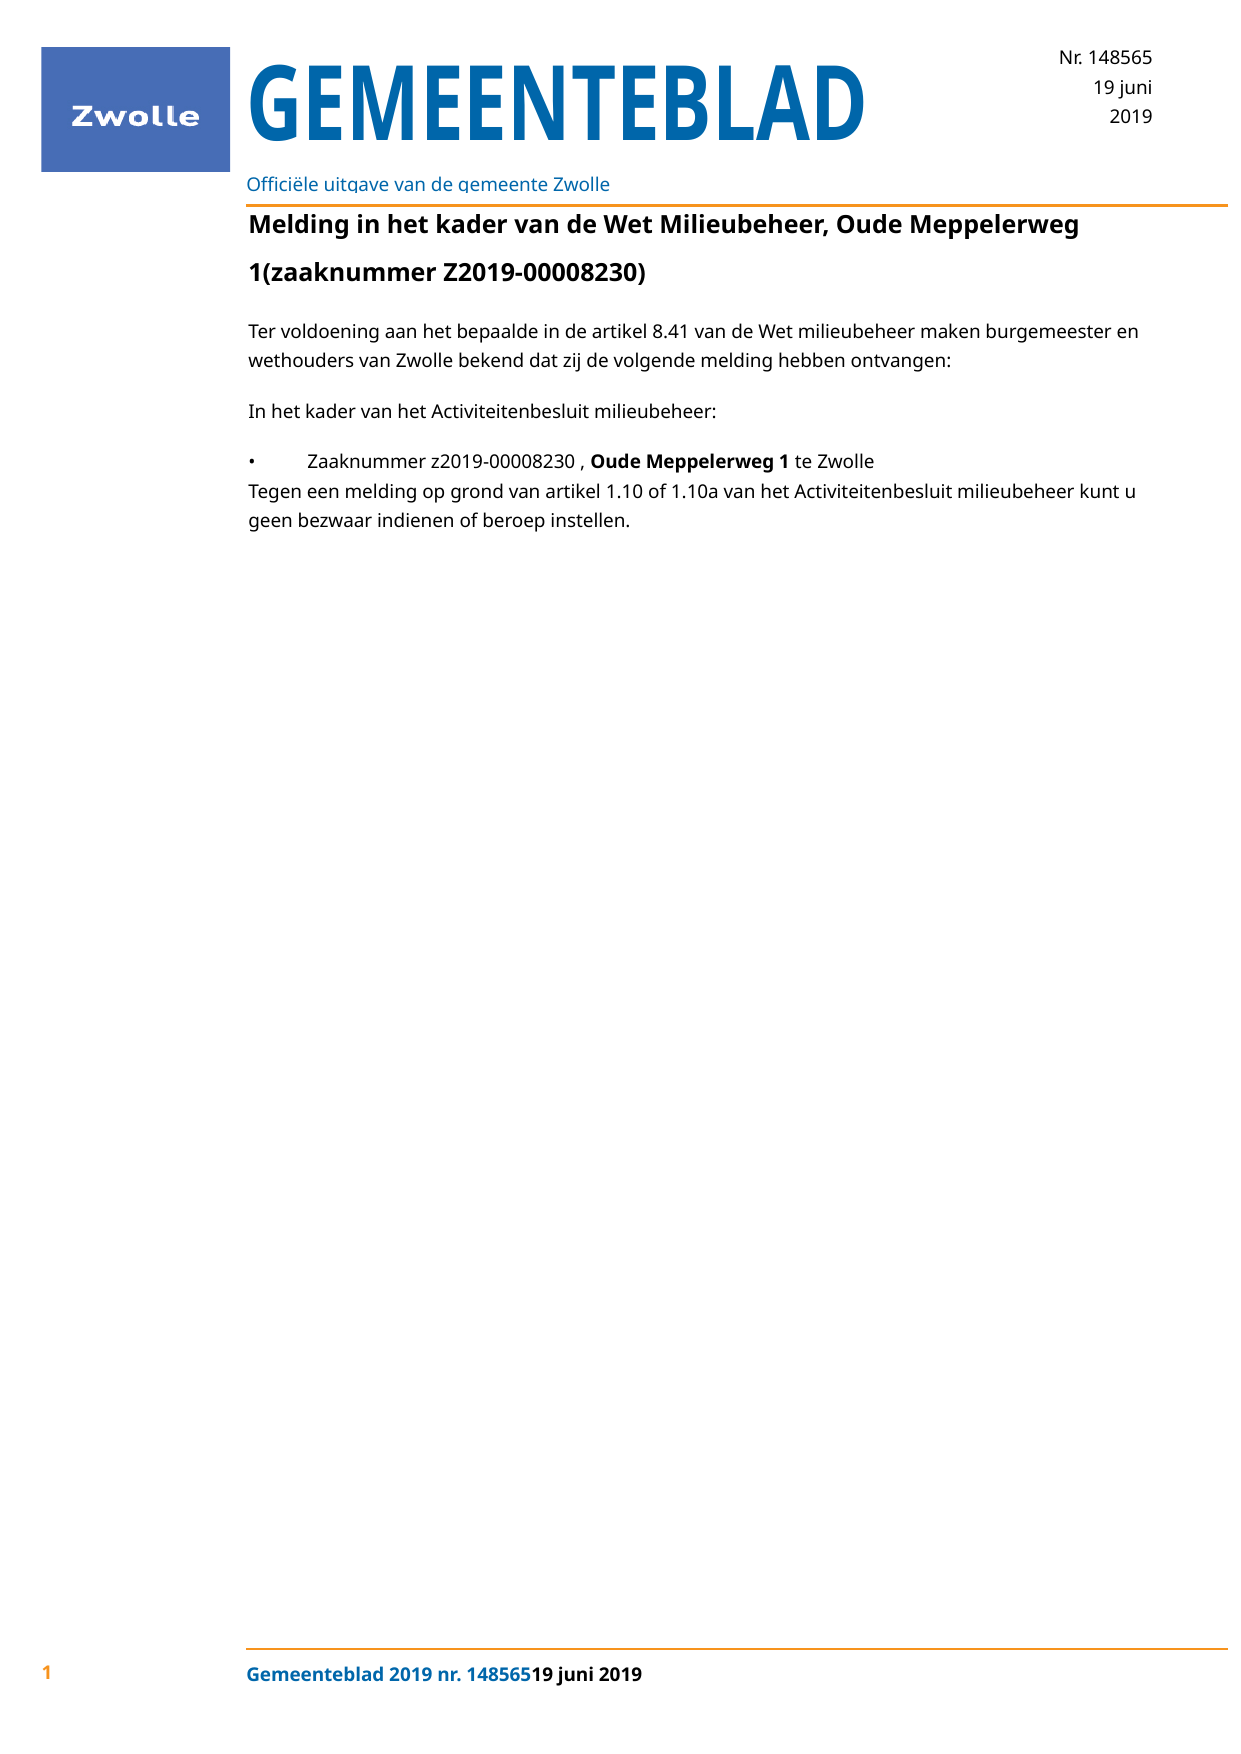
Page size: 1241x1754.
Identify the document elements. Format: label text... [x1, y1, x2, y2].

list Zaaknummer z2019-00008230 , Oude Meppelerweg 1 te Zwolle [248, 448, 1152, 474]
picture [41, 47, 231, 172]
text In het kader van het Activiteitenbesluit milieubeheer: [248, 398, 1152, 424]
text Ter voldoening aan het bepaalde in de artikel 8.41 van de Wet milieubeheer maken burgemeester en wethouders van Zwolle bekend dat zij de volgende melding hebben ontvangen: [248, 318, 1152, 373]
text Melding in het kader van de Wet Milieubeheer, Oude Meppelerweg 1(zaaknummer Z2019-00008230) [248, 207, 1152, 288]
text Tegen een melding op grond van artikel 1.10 of 1.10a van het Activiteitenbesluit milieubeheer kunt u geen bezwaar indienen of beroep instellen. [248, 478, 1152, 533]
